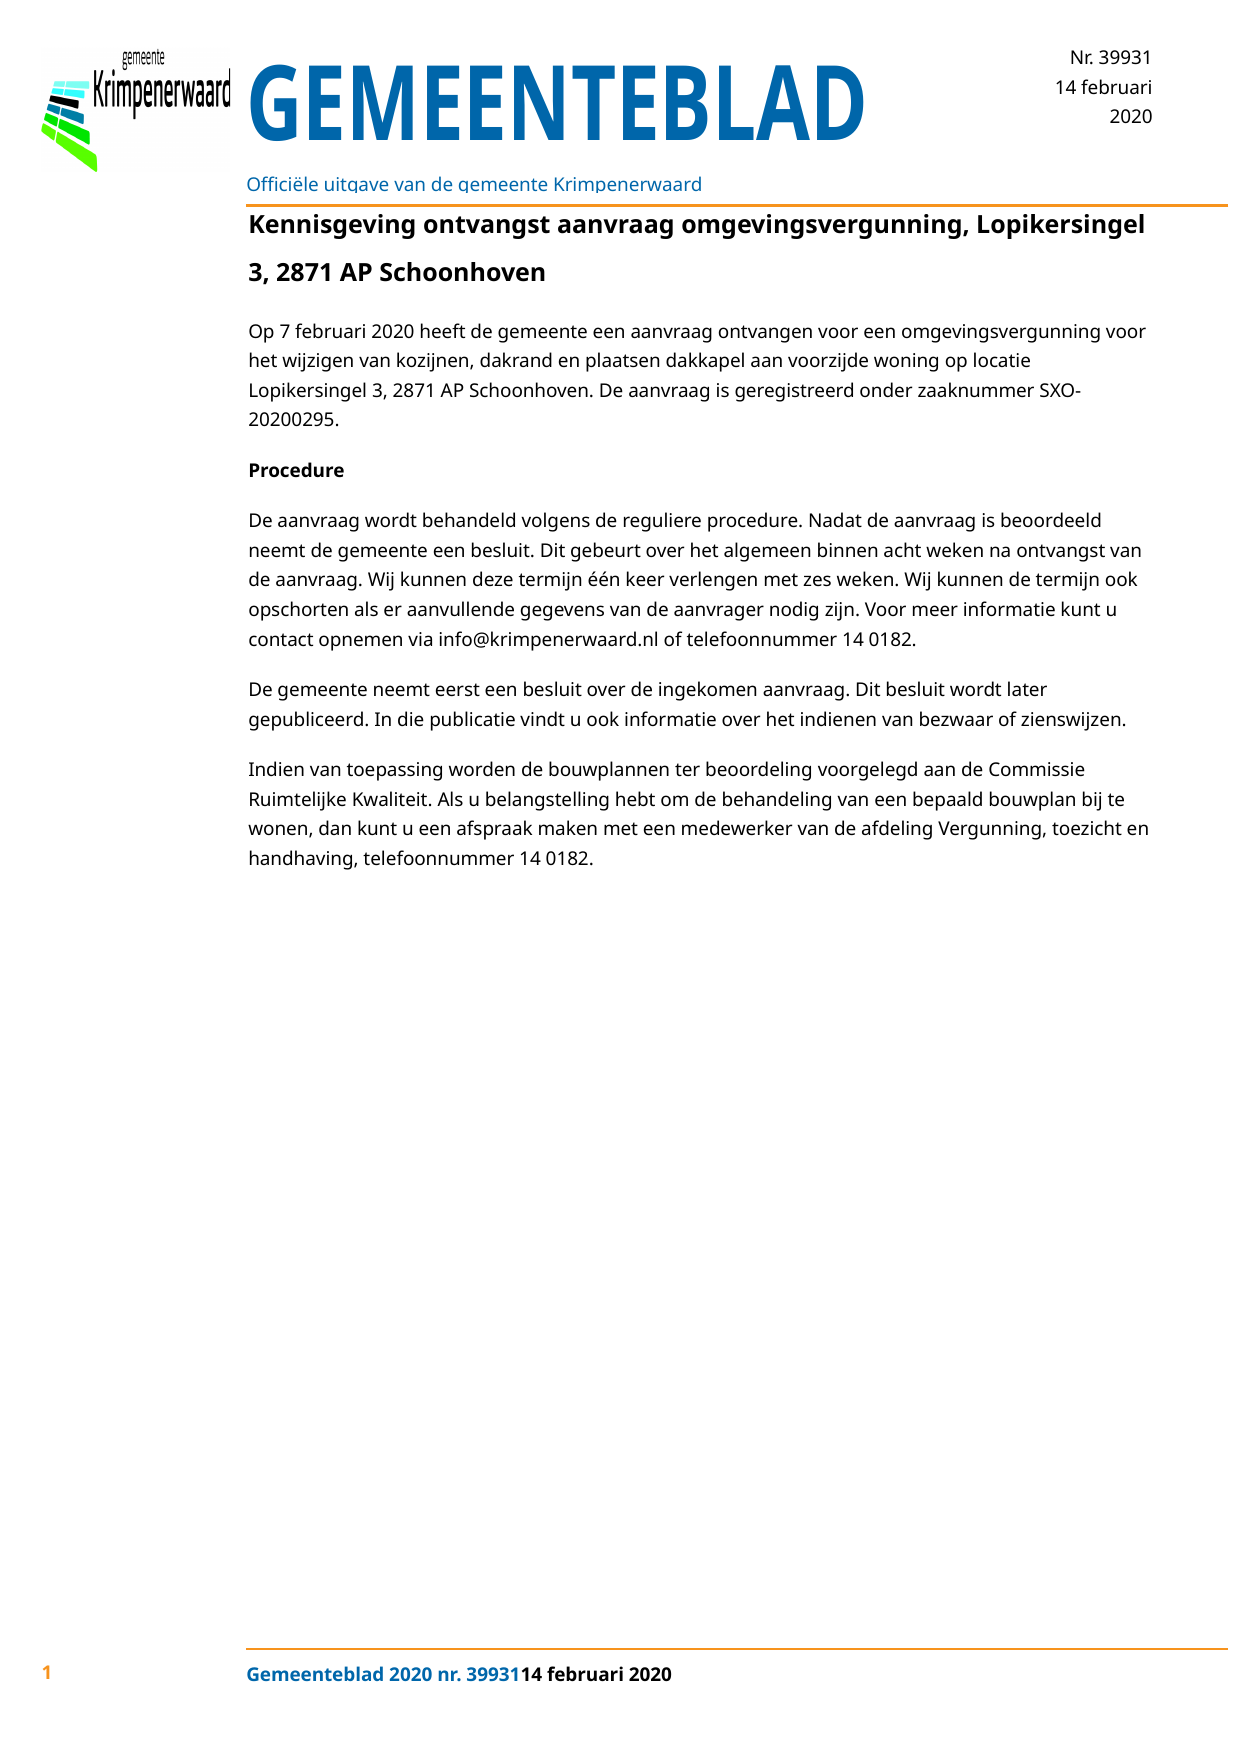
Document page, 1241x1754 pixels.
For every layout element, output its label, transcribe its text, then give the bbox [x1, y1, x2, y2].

text Procedure [248, 457, 1152, 483]
text De aanvraag wordt behandeld volgens de reguliere procedure. Nadat de aanvraag is beoordeeld neemt de gemeente een besluit. Dit gebeurt over het algemeen binnen acht weken na ontvangst van de aanvraag. Wij kunnen deze termijn één keer verlengen met zes weken. Wij kunnen de termijn ook opschorten als er aanvullende gegevens van de aanvrager nodig zijn. Voor meer informatie kunt u contact opnemen via info@krimpenerwaard.nl of telefoonnummer 14 0182. [248, 507, 1152, 652]
picture [41, 47, 231, 172]
text De gemeente neemt eerst een besluit over de ingekomen aanvraag. Dit besluit wordt later gepubliceerd. In die publicatie vindt u ook informatie over het indienen van bezwaar of zienswijzen. [248, 676, 1152, 732]
text Op 7 februari 2020 heeft de gemeente een aanvraag ontvangen voor een omgevingsvergunning voor het wijzigen van kozijnen, dakrand en plaatsen dakkapel aan voorzijde woning op locatie Lopikersingel 3, 2871 AP Schoonhoven. De aanvraag is geregistreerd onder zaaknummer SXO-20200295. [248, 318, 1152, 432]
text Kennisgeving ontvangst aanvraag omgevingsvergunning, Lopikersingel 3, 2871 AP Schoonhoven [248, 207, 1152, 288]
text Indien van toepassing worden de bouwplannen ter beoordeling voorgelegd aan de Commissie Ruimtelijke Kwaliteit. Als u belangstelling hebt om de behandeling van een bepaald bouwplan bij te wonen, dan kunt u een afspraak maken met een medewerker van de afdeling Vergunning, toezicht en handhaving, telefoonnummer 14 0182. [248, 756, 1152, 871]
